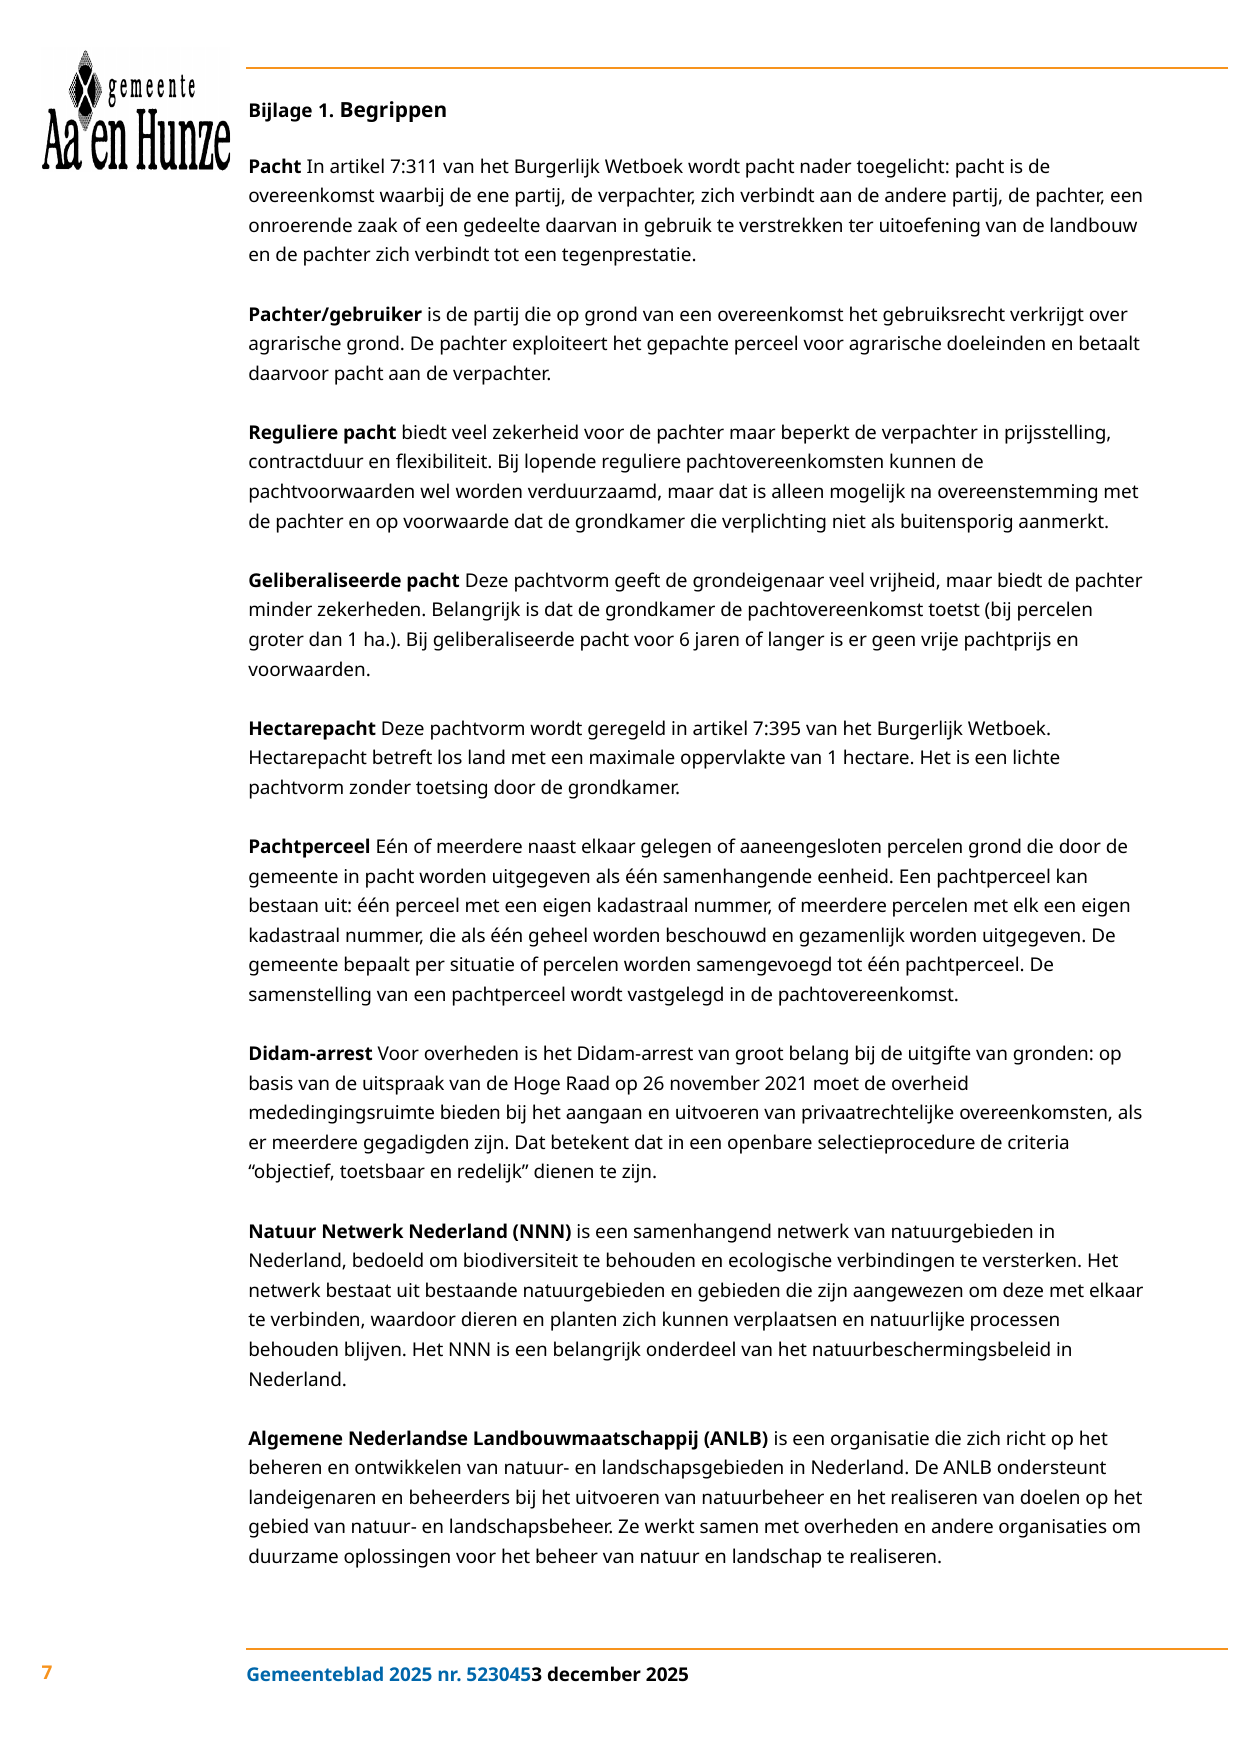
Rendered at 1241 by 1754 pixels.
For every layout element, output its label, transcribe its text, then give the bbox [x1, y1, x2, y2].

text Pachtperceel Eén of meerdere naast elkaar gelegen of aaneengesloten percelen grond die door de gemeente in pacht worden uitgegeven als één samenhangende eenheid. Een pachtperceel kan bestaan uit: één perceel met een eigen kadastraal nummer, of meerdere percelen met elk een eigen kadastraal nummer, die als één geheel worden beschouwd en gezamenlijk worden uitgegeven. De gemeente bepaalt per situatie of percelen worden samengevoegd tot één pachtperceel. De samenstelling van een pachtperceel wordt vastgelegd in de pachtovereenkomst. [248, 833, 1152, 1007]
text Bijlage 1. Begrippen [248, 95, 1152, 123]
text Natuur Netwerk Nederland (NNN) is een samenhangend netwerk van natuurgebieden in Nederland, bedoeld om biodiversiteit te behouden en ecologische verbindingen te versterken. Het netwerk bestaat uit bestaande natuurgebieden en gebieden die zijn aangewezen om deze met elkaar te verbinden, waardoor dieren en planten zich kunnen verplaatsen en natuurlijke processen behouden blijven. Het NNN is een belangrijk onderdeel van het natuurbeschermingsbeleid in Nederland. [248, 1218, 1152, 1392]
text Pachter/gebruiker is de partij die op grond van een overeenkomst het gebruiksrecht verkrijgt over agrarische grond. De pachter exploiteert het gepachte perceel voor agrarische doeleinden en betaalt daarvoor pacht aan de verpachter. [248, 301, 1152, 386]
text Hectarepacht Deze pachtvorm wordt geregeld in artikel 7:395 van het Burgerlijk Wetboek. Hectarepacht betreft los land met een maximale oppervlakte van 1 hectare. Het is een lichte pachtvorm zonder toetsing door de grondkamer. [248, 715, 1152, 800]
text Reguliere pacht biedt veel zekerheid voor de pachter maar beperkt de verpachter in prijsstelling, contractduur en flexibiliteit. Bij lopende reguliere pachtovereenkomsten kunnen de pachtvoorwaarden wel worden verduurzaamd, maar dat is alleen mogelijk na overeenstemming met de pachter en op voorwaarde dat de grondkamer die verplichting niet als buitensporig aanmerkt. [248, 419, 1152, 534]
text Pacht In artikel 7:311 van het Burgerlijk Wetboek wordt pacht nader toegelicht: pacht is de overeenkomst waarbij de ene partij, de verpachter, zich verbindt aan de andere partij, de pachter, een onroerende zaak of een gedeelte daarvan in gebruik te verstrekken ter uitoefening van de landbouw en de pachter zich verbindt tot een tegenprestatie. [248, 153, 1152, 267]
text Algemene Nederlandse Landbouwmaatschappij (ANLB) is een organisatie die zich richt op het beheren en ontwikkelen van natuur- en landschapsgebieden in Nederland. De ANLB ondersteunt landeigenaren en beheerders bij het uitvoeren van natuurbeheer en het realiseren van doelen op het gebied van natuur- en landschapsbeheer. Ze werkt samen met overheden en andere organisaties om duurzame oplossingen voor het beheer van natuur en landschap te realiseren. [248, 1425, 1152, 1569]
text Geliberaliseerde pacht Deze pachtvorm geeft de grondeigenaar veel vrijheid, maar biedt de pachter minder zekerheden. Belangrijk is dat de grondkamer de pachtovereenkomst toetst (bij percelen groter dan 1 ha.). Bij geliberaliseerde pacht voor 6 jaren of langer is er geen vrije pachtprijs en voorwaarden. [248, 567, 1152, 682]
text Didam-arrest Voor overheden is het Didam-arrest van groot belang bij de uitgifte van gronden: op basis van de uitspraak van de Hoge Raad op 26 november 2021 moet de overheid mededingingsruimte bieden bij het aangaan en uitvoeren van privaatrechtelijke overeenkomsten, als er meerdere gegadigden zijn. Dat betekent dat in een openbare selectieprocedure de criteria “objectief, toetsbaar en redelijk” dienen te zijn. [248, 1040, 1152, 1184]
picture [41, 47, 231, 172]
